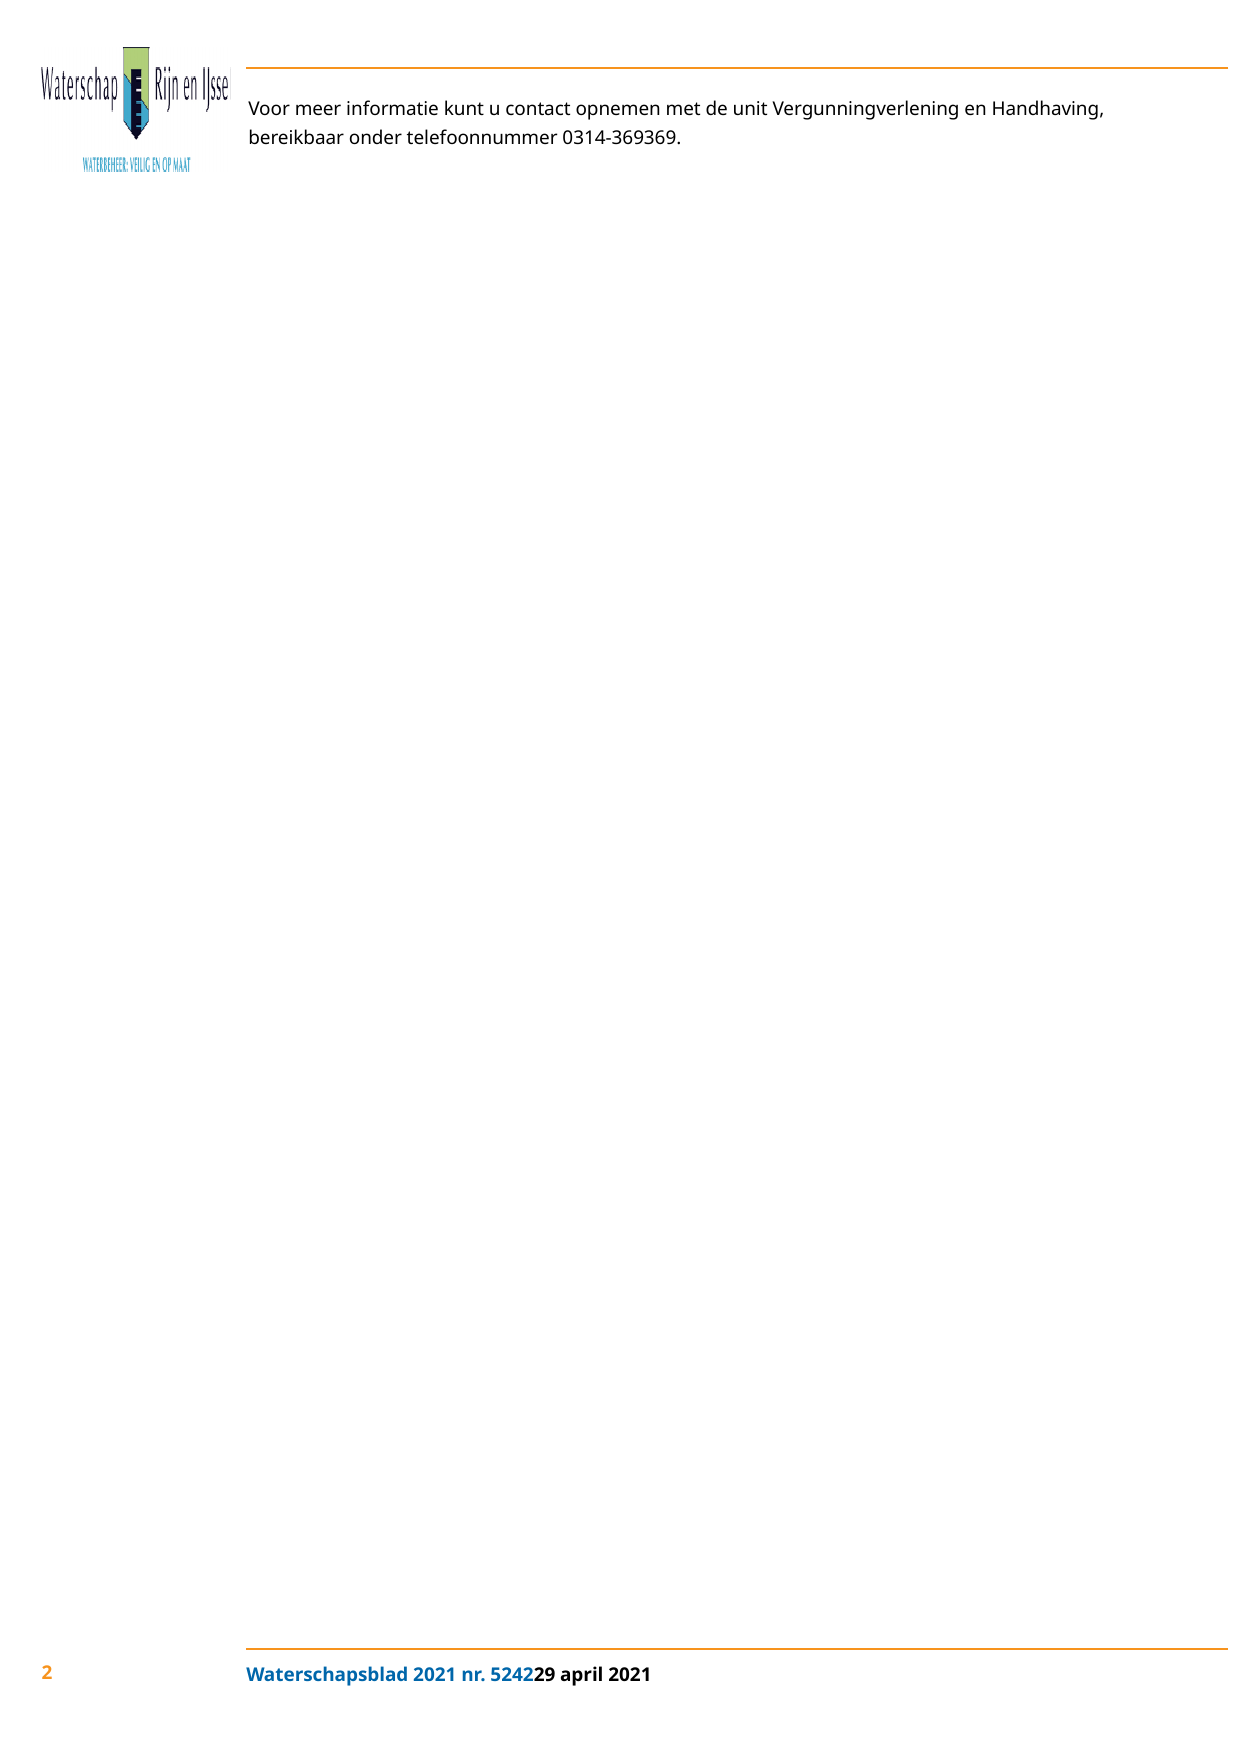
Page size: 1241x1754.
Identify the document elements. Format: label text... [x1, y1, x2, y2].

text Voor meer informatie kunt u contact opnemen met de unit Vergunningverlening en Handhaving, bereikbaar onder telefoonnummer 0314-369369. [248, 95, 1152, 150]
picture [41, 47, 231, 172]
